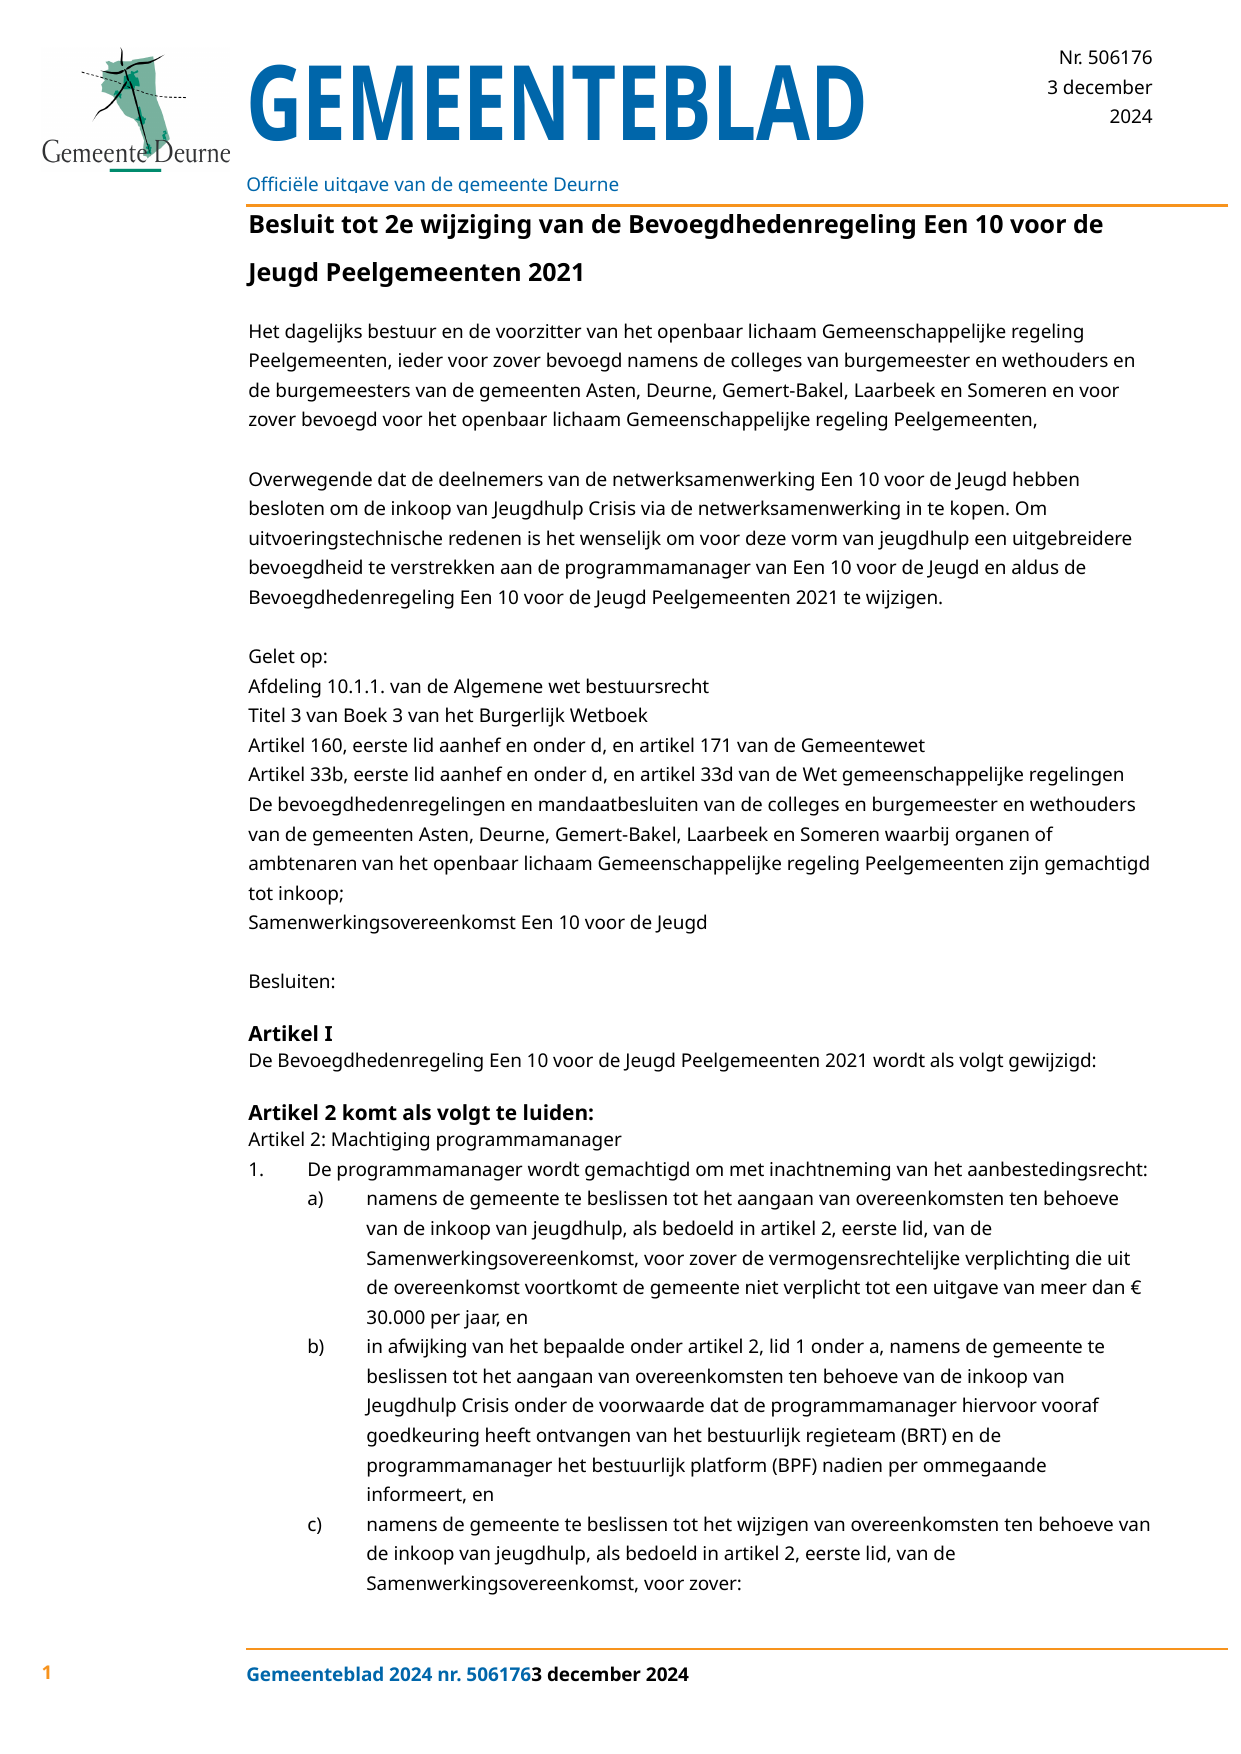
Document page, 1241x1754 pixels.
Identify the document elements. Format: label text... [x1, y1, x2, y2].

list De programmamanager wordt gemachtigd om met inachtneming van het aanbestedingsrecht: [248, 1156, 1152, 1182]
text Besluit tot 2e wijziging van de Bevoegdhedenregeling Een 10 voor de Jeugd Peelgemeenten 2021 [248, 207, 1152, 288]
text De bevoegdhedenregelingen en mandaatbesluiten van de colleges en burgemeester en wethouders van de gemeenten Asten, Deurne, Gemert-Bakel, Laarbeek en Someren waarbij organen of ambtenaren van het openbaar lichaam Gemeenschappelijke regeling Peelgemeenten zijn gemachtigd tot inkoop; [248, 791, 1152, 906]
text Afdeling 10.1.1. van de Algemene wet bestuursrecht [248, 673, 1152, 699]
text Artikel 2 komt als volgt te luiden: [248, 1098, 1152, 1126]
text Artikel 160, eerste lid aanhef en onder d, en artikel 171 van de Gemeentewet [248, 732, 1152, 758]
text Het dagelijks bestuur en de voorzitter van het openbaar lichaam Gemeenschappelijke regeling Peelgemeenten, ieder voor zover bevoegd namens de colleges van burgemeester en wethouders en de burgemeesters van de gemeenten Asten, Deurne, Gemert-Bakel, Laarbeek en Someren en voor zover bevoegd voor het openbaar lichaam Gemeenschappelijke regeling Peelgemeenten, [248, 318, 1152, 432]
list namens de gemeente te beslissen tot het wijzigen van overeenkomsten ten behoeve van de inkoop van jeugdhulp, als bedoeld in artikel 2, eerste lid, van de Samenwerkingsovereenkomst, voor zover: [307, 1511, 1152, 1596]
text Artikel 33b, eerste lid aanhef en onder d, en artikel 33d van de Wet gemeenschappelijke regelingen [248, 762, 1152, 787]
list in afwijking van het bepaalde onder artikel 2, lid 1 onder a, namens de gemeente te beslissen tot het aangaan van overeenkomsten ten behoeve van de inkoop van Jeugdhulp Crisis onder de voorwaarde dat de programmamanager hiervoor vooraf goedkeuring heeft ontvangen van het bestuurlijk regieteam (BRT) en de programmamanager het bestuurlijk platform (BPF) nadien per ommegaande informeert, en [307, 1333, 1152, 1507]
text Gelet op: [248, 643, 1152, 669]
text Samenwerkingsovereenkomst Een 10 voor de Jeugd [248, 909, 1152, 935]
text Overwegende dat de deelnemers van de netwerksamenwerking Een 10 voor de Jeugd hebben besloten om de inkoop van Jeugdhulp Crisis via de netwerksamenwerking in te kopen. Om uitvoeringstechnische redenen is het wenselijk om voor deze vorm van jeugdhulp een uitgebreidere bevoegdheid te verstrekken aan de programmamanager van Een 10 voor de Jeugd en aldus de Bevoegdhedenregeling Een 10 voor de Jeugd Peelgemeenten 2021 te wijzigen. [248, 466, 1152, 610]
picture [41, 47, 231, 172]
list namens de gemeente te beslissen tot het aangaan van overeenkomsten ten behoeve van de inkoop van jeugdhulp, als bedoeld in artikel 2, eerste lid, van de Samenwerkingsovereenkomst, voor zover de vermogensrechtelijke verplichting die uit de overeenkomst voortkomt de gemeente niet verplicht tot een uitgave van meer dan € 30.000 per jaar, en [307, 1186, 1152, 1330]
text Artikel 2: Machtiging programmamanager [248, 1126, 1152, 1152]
text Artikel I [248, 1019, 1152, 1048]
text De Bevoegdhedenregeling Een 10 voor de Jeugd Peelgemeenten 2021 wordt als volgt gewijzigd: [248, 1048, 1152, 1073]
text Besluiten: [248, 969, 1152, 994]
text Titel 3 van Boek 3 van het Burgerlijk Wetboek [248, 702, 1152, 728]
